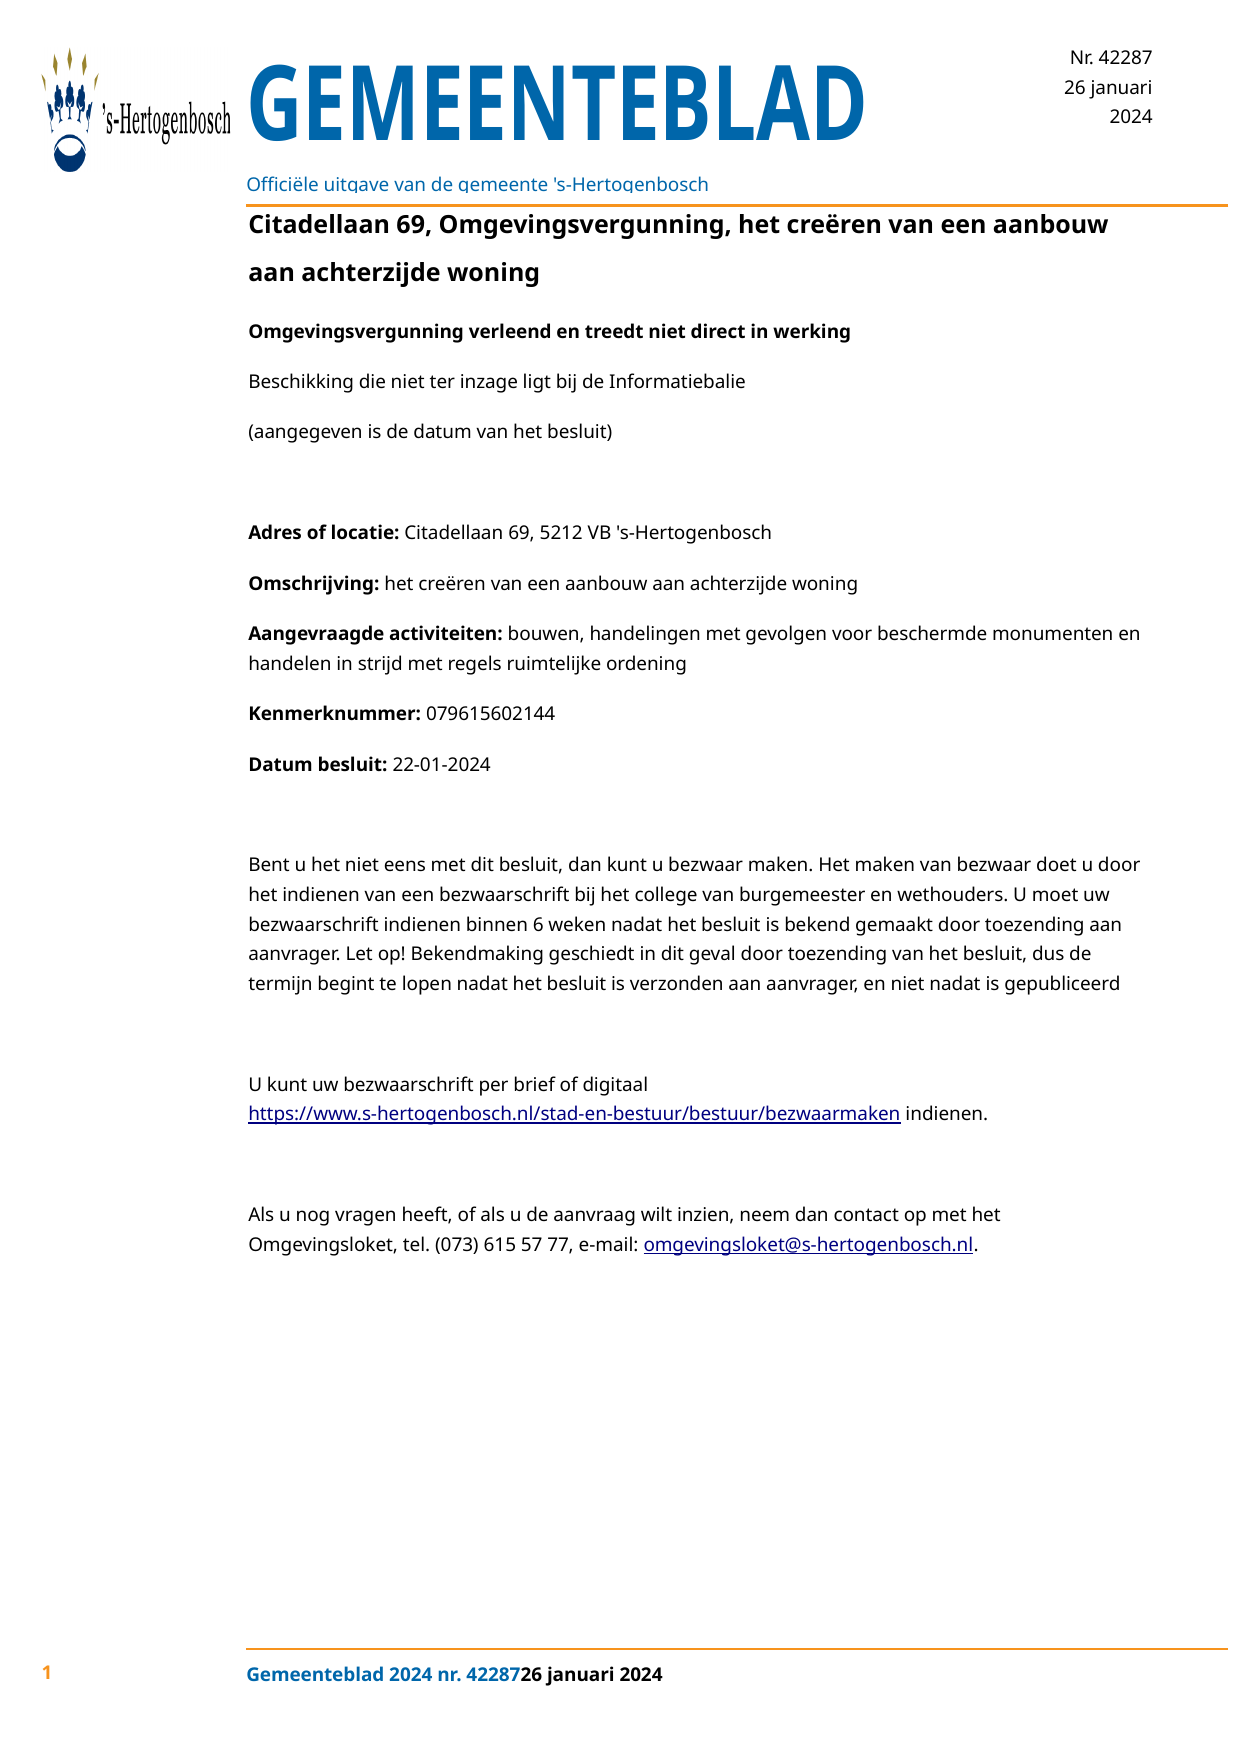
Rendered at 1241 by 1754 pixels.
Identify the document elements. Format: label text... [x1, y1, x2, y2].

text Beschikking die niet ter inzage ligt bij de Informatiebalie [248, 368, 1152, 394]
text Omgevingsvergunning verleend en treedt niet direct in werking [248, 318, 1152, 344]
text U kunt uw bezwaarschrift per brief of digitaal https://www.s-hertogenbosch.nl/stad-en-bestuur/bestuur/bezwaarmaken indienen. [248, 1071, 1152, 1126]
text Bent u het niet eens met dit besluit, dan kunt u bezwaar maken. Het maken van bezwaar doet u door het indienen van een bezwaarschrift bij het college van burgemeester en wethouders. U moet uw bezwaarschrift indienen binnen 6 weken nadat het besluit is bekend gemaakt door toezending aan aanvrager. Let op! Bekendmaking geschiedt in dit geval door toezending van het besluit, dus de termijn begint te lopen nadat het besluit is verzonden aan aanvrager, en niet nadat is gepubliceerd [248, 852, 1152, 996]
text Citadellaan 69, Omgevingsvergunning, het creëren van een aanbouw aan achterzijde woning [248, 207, 1152, 288]
text Adres of locatie: Citadellaan 69, 5212 VB 's-Hertogenbosch [248, 519, 1152, 545]
picture [41, 47, 231, 172]
text Aangevraagde activiteiten: bouwen, handelingen met gevolgen voor beschermde monumenten en handelen in strijd met regels ruimtelijke ordening [248, 620, 1152, 676]
text Omschrijving: het creëren van een aanbouw aan achterzijde woning [248, 570, 1152, 596]
text Als u nog vragen heeft, of als u de aanvraag wilt inzien, neem dan contact op met het Omgevingsloket, tel. (073) 615 57 77, e-mail: omgevingsloket@s-hertogenbosch.nl. [248, 1201, 1152, 1257]
text Kenmerknummer: 079615602144 [248, 700, 1152, 726]
text Datum besluit: 22-01-2024 [248, 751, 1152, 777]
text (aangegeven is de datum van het besluit) [248, 419, 1152, 444]
